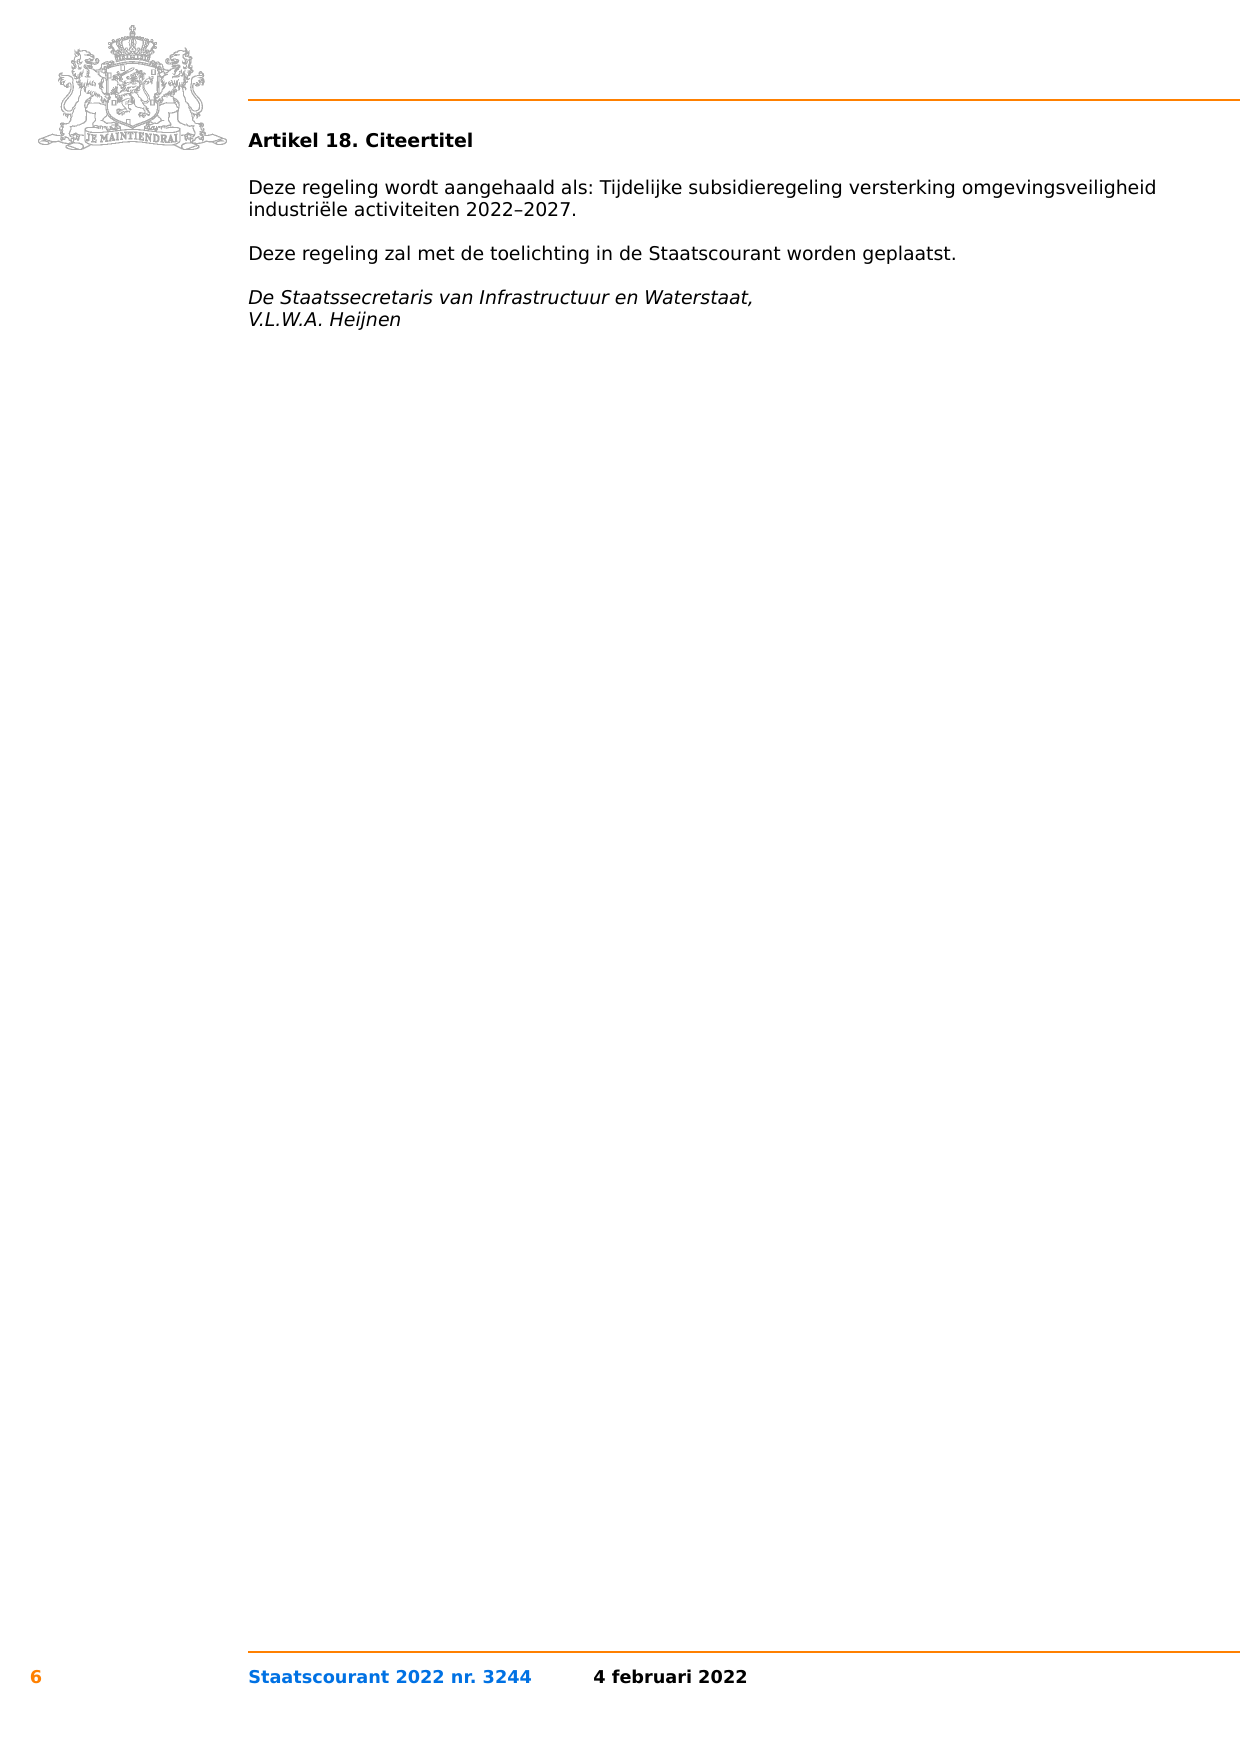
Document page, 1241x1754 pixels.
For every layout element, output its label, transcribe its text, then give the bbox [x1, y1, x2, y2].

picture [38, 25, 227, 150]
text De Staatssecretaris van Infrastructuur en Waterstaat, V.L.W.A. Heijnen [248, 287, 1163, 331]
text Deze regeling wordt aangehaald als: Tijdelijke subsidieregeling versterking omgevingsveiligheid industriële activiteiten 2022–2027. [248, 177, 1163, 221]
text Deze regeling zal met de toelichting in de Staatscourant worden geplaatst. [248, 243, 1163, 265]
subtitle Artikel 18. Citeertitel [248, 130, 1163, 152]
